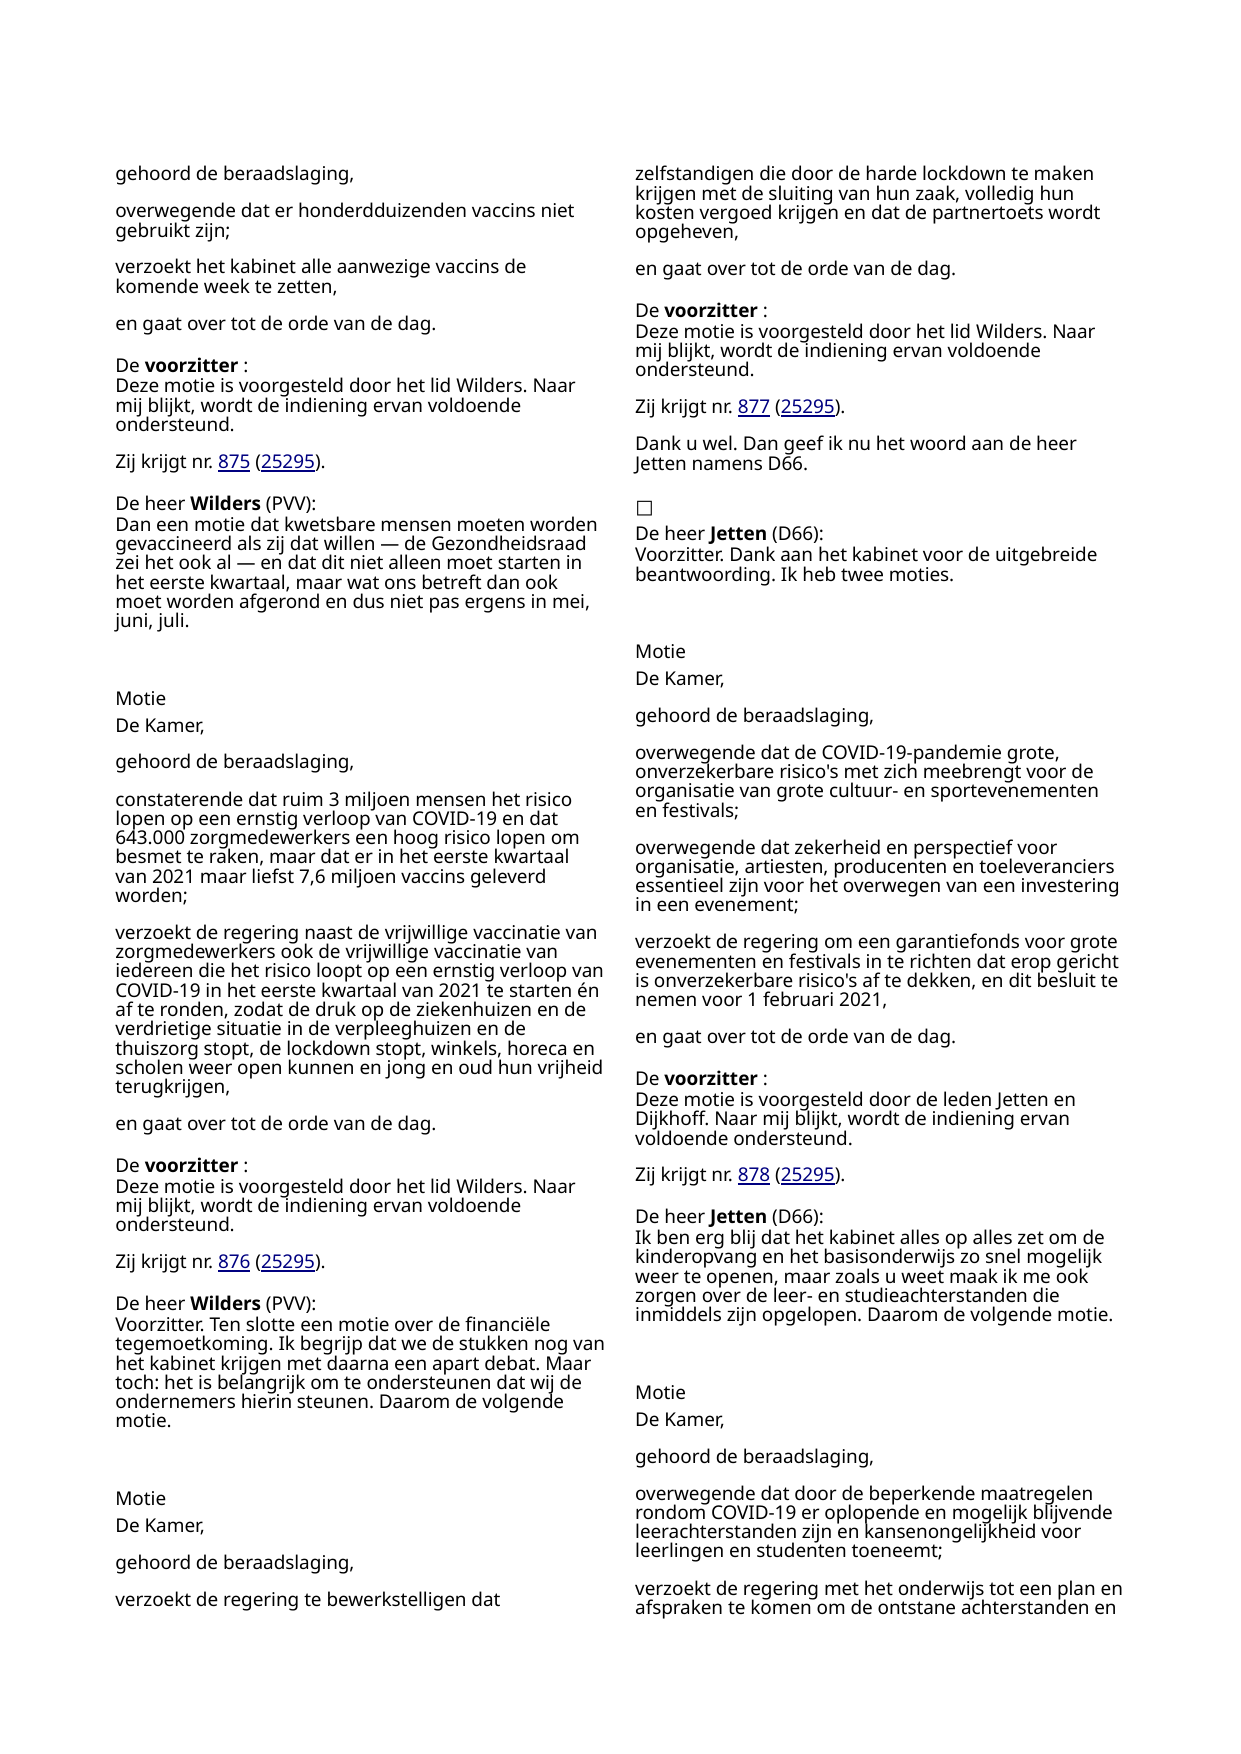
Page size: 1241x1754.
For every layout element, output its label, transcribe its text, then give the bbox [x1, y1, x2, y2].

text verzoekt de regering te bewerkstelligen dat [115, 1591, 605, 1610]
text Motie [115, 685, 605, 711]
text gehoord de beraadslaging, [635, 1448, 1125, 1467]
text De heer Wilders (PVV): [115, 1290, 605, 1316]
text gehoord de beraadslaging, [115, 753, 605, 773]
text en gaat over tot de orde van de dag. [115, 315, 605, 334]
text Motie [635, 1379, 1125, 1405]
text Voorzitter. Ten slotte een motie over de financiële tegemoetkoming. Ik begrijp dat we de stukken nog van het kabinet krijgen met daarna een apart debat. Maar toch: het is belangrijk om te ondersteunen dat wij de ondernemers hierin steunen. Daarom de volgende motie. [115, 1316, 605, 1432]
text De Kamer, [115, 717, 605, 736]
text gehoord de beraadslaging, [115, 1554, 605, 1573]
text Motie [115, 1485, 605, 1511]
text ⬜ [635, 495, 1125, 521]
text verzoekt de regering naast de vrijwillige vaccinatie van zorgmedewerkers ook de vrijwillige vaccinatie van iedereen die het risico loopt op een ernstig verloop van COVID-19 in het eerste kwartaal van 2021 te starten én af te ronden, zodat de druk op de ziekenhuizen en de verdrietige situatie in de verpleeghuizen en de thuiszorg stopt, de lockdown stopt, winkels, horeca en scholen weer open kunnen en jong en oud hun vrijheid terugkrijgen, [115, 924, 605, 1097]
text verzoekt de regering met het onderwijs tot een plan en afspraken te komen om de ontstane achterstanden en [635, 1579, 1125, 1618]
text en gaat over tot de orde van de dag. [635, 1028, 1125, 1047]
text overwegende dat er honderdduizenden vaccins niet gebruikt zijn; [115, 202, 605, 241]
text overwegende dat door de beperkende maatregelen rondom COVID-19 er oplopende en mogelijk blijvende leerachterstanden zijn en kansenongelijkheid voor leerlingen en studenten toeneemt; [635, 1485, 1125, 1562]
text Zij krijgt nr. 876 (25295). [115, 1253, 605, 1272]
text verzoekt de regering om een garantiefonds voor grote evenementen en festivals in te richten dat erop gericht is onverzekerbare risico's af te dekken, en dit besluit te nemen voor 1 februari 2021, [635, 933, 1125, 1011]
text Dan een motie dat kwetsbare mensen moeten worden gevaccineerd als zij dat willen — de Gezondheidsraad zei het ook al — en dat dit niet alleen moet starten in het eerste kwartaal, maar wat ons betreft dan ook moet worden afgerond en dus niet pas ergens in mei, juni, juli. [115, 516, 605, 631]
text Voorzitter. Dank aan het kabinet voor de uitgebreide beantwoording. Ik heb twee moties. [635, 546, 1125, 585]
text en gaat over tot de orde van de dag. [115, 1115, 605, 1134]
text Deze motie is voorgesteld door het lid Wilders. Naar mij blijkt, wordt de indiening ervan voldoende ondersteund. [635, 323, 1125, 381]
text Dank u wel. Dan geef ik nu het woord aan de heer Jetten namens D66. [635, 435, 1125, 474]
text zelfstandigen die door de harde lockdown te maken krijgen met de sluiting van hun zaak, volledig hun kosten vergoed krijgen en dat de partnertoets wordt opgeheven, [635, 165, 1125, 242]
text Deze motie is voorgesteld door het lid Wilders. Naar mij blijkt, wordt de indiening ervan voldoende ondersteund. [115, 377, 605, 435]
text De voorzitter : [115, 352, 605, 377]
text overwegende dat de COVID-19-pandemie grote, onverzekerbare risico's met zich meebrengt voor de organisatie van grote cultuur- en sportevenementen en festivals; [635, 744, 1125, 821]
text en gaat over tot de orde van de dag. [635, 260, 1125, 279]
text De Kamer, [635, 670, 1125, 689]
text gehoord de beraadslaging, [635, 707, 1125, 726]
text De heer Jetten (D66): [635, 1203, 1125, 1229]
text De voorzitter : [635, 1065, 1125, 1091]
text Zij krijgt nr. 878 (25295). [635, 1166, 1125, 1186]
text De Kamer, [115, 1517, 605, 1536]
text De voorzitter : [635, 297, 1125, 323]
text Zij krijgt nr. 875 (25295). [115, 453, 605, 472]
text Ik ben erg blij dat het kabinet alles op alles zet om de kinderopvang en het basisonderwijs zo snel mogelijk weer te openen, maar zoals u weet maak ik me ook zorgen over de leer- en studieachterstanden die inmiddels zijn opgelopen. Daarom de volgende motie. [635, 1229, 1125, 1326]
text Motie [635, 638, 1125, 664]
text De Kamer, [635, 1411, 1125, 1430]
text constaterende dat ruim 3 miljoen mensen het risico lopen op een ernstig verloop van COVID-19 en dat 643.000 zorgmedewerkers een hoog risico lopen om besmet te raken, maar dat er in het eerste kwartaal van 2021 maar liefst 7,6 miljoen vaccins geleverd worden; [115, 791, 605, 906]
text Zij krijgt nr. 877 (25295). [635, 398, 1125, 418]
text verzoekt het kabinet alle aanwezige vaccins de komende week te zetten, [115, 258, 605, 297]
text Deze motie is voorgesteld door de leden Jetten en Dijkhoff. Naar mij blijkt, wordt de indiening ervan voldoende ondersteund. [635, 1091, 1125, 1149]
text overwegende dat zekerheid en perspectief voor organisatie, artiesten, producenten en toeleveranciers essentieel zijn voor het overwegen van een investering in een evenement; [635, 839, 1125, 916]
text De heer Wilders (PVV): [115, 490, 605, 516]
text De heer Jetten (D66): [635, 521, 1125, 546]
text De voorzitter : [115, 1152, 605, 1178]
text gehoord de beraadslaging, [115, 165, 605, 184]
text Deze motie is voorgesteld door het lid Wilders. Naar mij blijkt, wordt de indiening ervan voldoende ondersteund. [115, 1178, 605, 1236]
